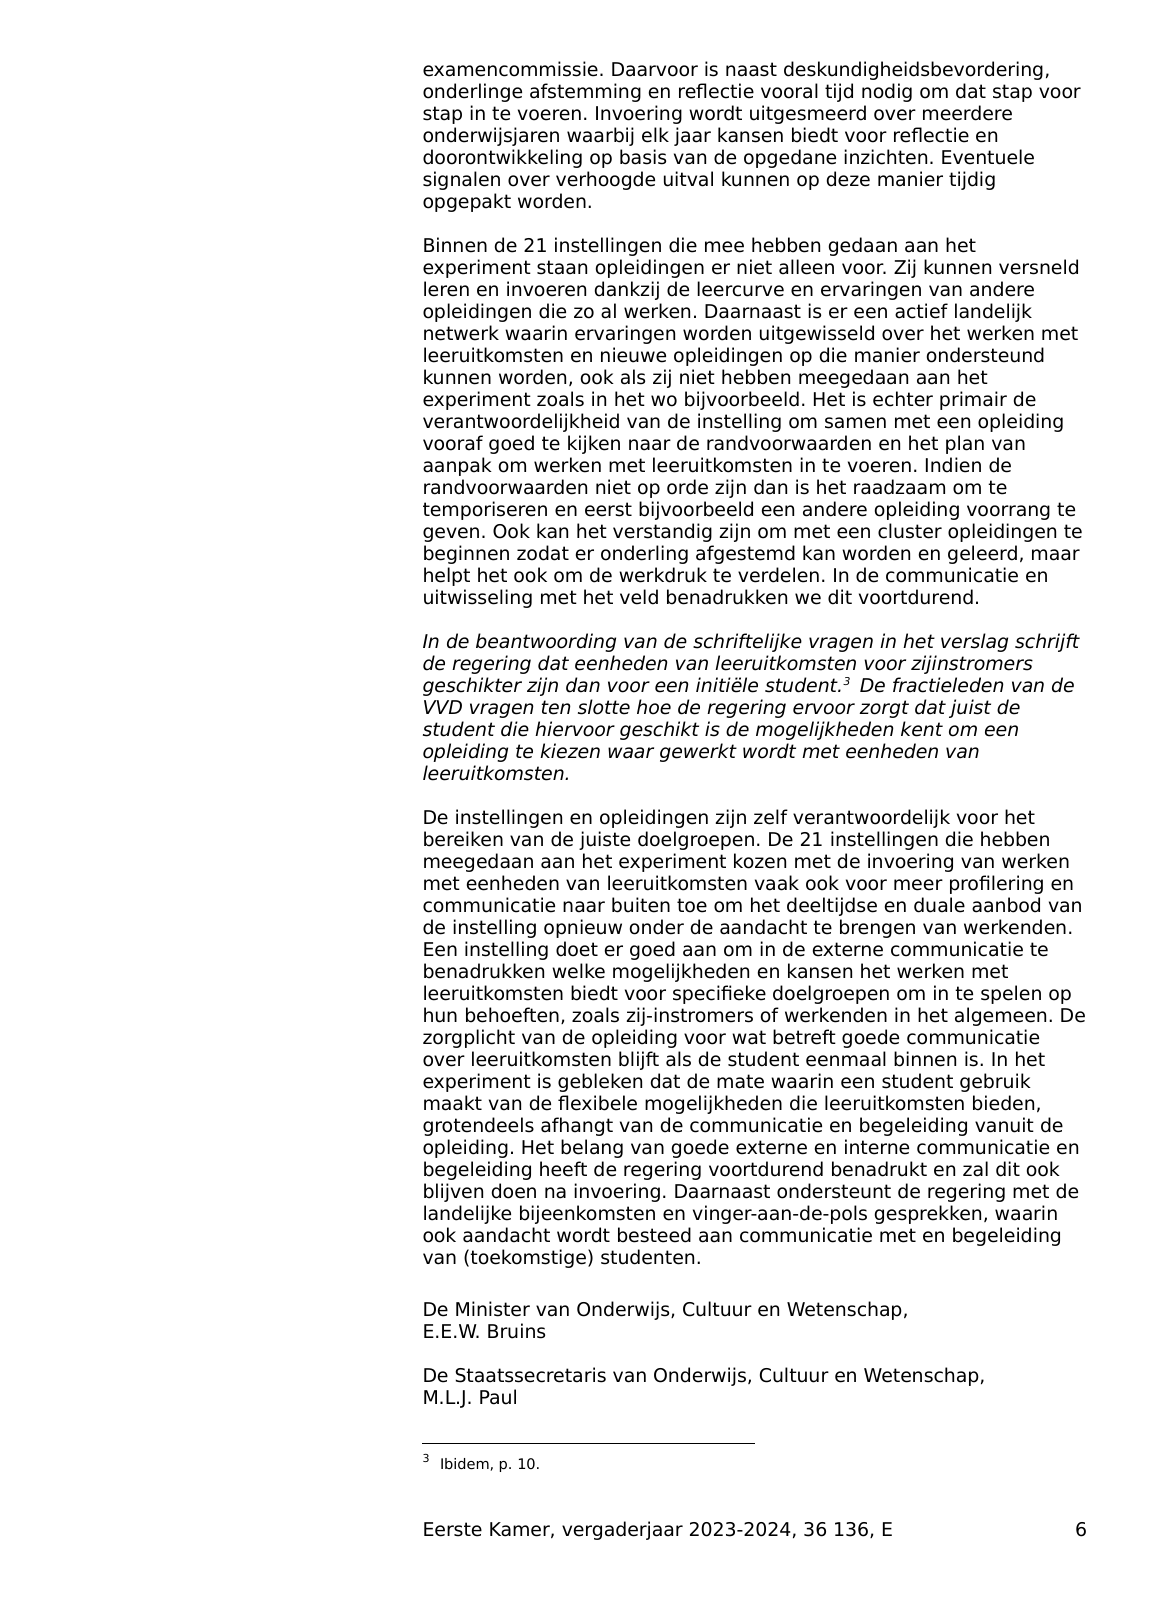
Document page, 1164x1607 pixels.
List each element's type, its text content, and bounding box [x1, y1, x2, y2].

text examencommissie. Daarvoor is naast deskundigheidsbevordering, onderlinge afstemming en reflectie vooral tijd nodig om dat stap voor stap in te voeren. Invoering wordt uitgesmeerd over meerdere onderwijsjaren waarbij elk jaar kansen biedt voor reflectie en doorontwikkeling op basis van de opgedane inzichten. Eventuele signalen over verhoogde uitval kunnen op deze manier tijdig opgepakt worden. [422, 59, 1087, 213]
text Binnen de 21 instellingen die mee hebben gedaan aan het experiment staan opleidingen er niet alleen voor. Zij kunnen versneld leren en invoeren dankzij de leercurve en ervaringen van andere opleidingen die zo al werken. Daarnaast is er een actief landelijk netwerk waarin ervaringen worden uitgewisseld over het werken met leeruitkomsten en nieuwe opleidingen op die manier ondersteund kunnen worden, ook als zij niet hebben meegedaan aan het experiment zoals in het wo bijvoorbeeld. Het is echter primair de verantwoordelijkheid van de instelling om samen met een opleiding vooraf goed te kijken naar de randvoorwaarden en het plan van aanpak om werken met leeruitkomsten in te voeren. Indien de randvoorwaarden niet op orde zijn dan is het raadzaam om te temporiseren en eerst bijvoorbeeld een andere opleiding voorrang te geven. Ook kan het verstandig zijn om met een cluster opleidingen te beginnen zodat er onderling afgestemd kan worden en geleerd, maar helpt het ook om de werkdruk te verdelen. In de communicatie en uitwisseling met het veld benadrukken we dit voortdurend. [422, 235, 1087, 609]
text De Staatssecretaris van Onderwijs, Cultuur en Wetenschap, M.L.J. Paul [422, 1365, 1087, 1409]
text In de beantwoording van de schriftelijke vragen in het verslag schrijft de regering dat eenheden van leeruitkomsten voor zijinstromers geschikter zijn dan voor een initiële student. De fractieleden van de VVD vragen ten slotte hoe de regering ervoor zorgt dat juist de student die hiervoor geschikt is de mogelijkheden kent om een opleiding te kiezen waar gewerkt wordt met eenheden van leeruitkomsten. [422, 631, 1087, 785]
text De Minister van Onderwijs, Cultuur en Wetenschap, E.E.W. Bruins [422, 1298, 1087, 1342]
text Ibidem, p. 10. [422, 1452, 1087, 1474]
text De instellingen en opleidingen zijn zelf verantwoordelijk voor het bereiken van de juiste doelgroepen. De 21 instellingen die hebben meegedaan aan het experiment kozen met de invoering van werken met eenheden van leeruitkomsten vaak ook voor meer profilering en communicatie naar buiten toe om het deeltijdse en duale aanbod van de instelling opnieuw onder de aandacht te brengen van werkenden. Een instelling doet er goed aan om in de externe communicatie te benadrukken welke mogelijkheden en kansen het werken met leeruitkomsten biedt voor specifieke doelgroepen om in te spelen op hun behoeften, zoals zij-instromers of werkenden in het algemeen. De zorgplicht van de opleiding voor wat betreft goede communicatie over leeruitkomsten blijft als de student eenmaal binnen is. In het experiment is gebleken dat de mate waarin een student gebruik maakt van de flexibele mogelijkheden die leeruitkomsten bieden, grotendeels afhangt van de communicatie en begeleiding vanuit de opleiding. Het belang van goede externe en interne communicatie en begeleiding heeft de regering voortdurend benadrukt en zal dit ook blijven doen na invoering. Daarnaast ondersteunt de regering met de landelijke bijeenkomsten en vinger-aan-de-pols gesprekken, waarin ook aandacht wordt besteed aan communicatie met en begeleiding van (toekomstige) studenten. [422, 807, 1087, 1268]
